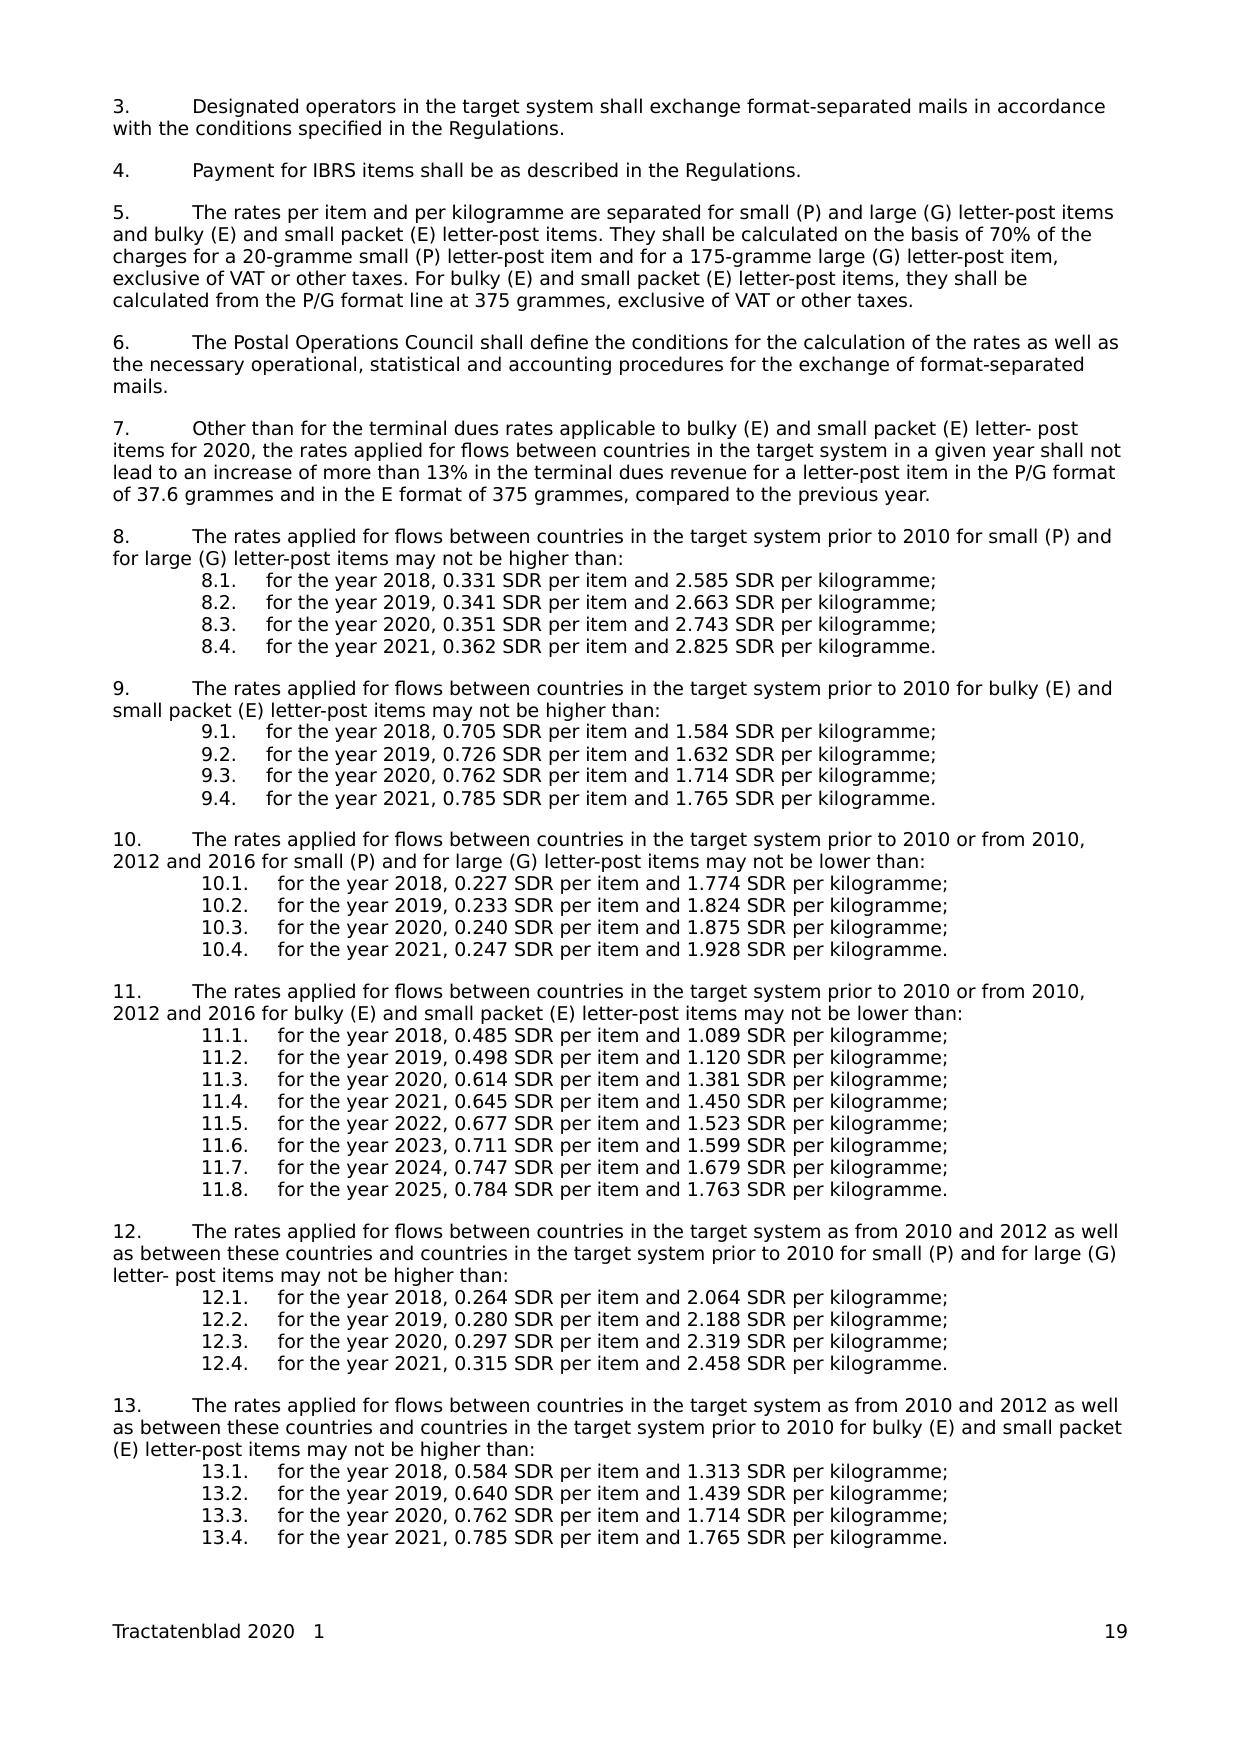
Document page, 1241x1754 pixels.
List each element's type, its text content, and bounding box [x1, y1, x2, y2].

text 10.4. for the year 2021, 0.247 SDR per item and 1.928 SDR per kilogramme. [201, 939, 1128, 961]
text 12.2. for the year 2019, 0.280 SDR per item and 2.188 SDR per kilogramme; [201, 1309, 1128, 1331]
text 9.4. for the year 2021, 0.785 SDR per item and 1.765 SDR per kilogramme. [201, 787, 1128, 809]
text 11.8. for the year 2025, 0.784 SDR per item and 1.763 SDR per kilogramme. [201, 1179, 1128, 1201]
text 12. The rates applied for flows between countries in the target system as from 2010 and 2012 as well as between these countries and countries in the target system prior to 2010 for small (P) and for large (G) letter- post items may not be higher than: [112, 1221, 1128, 1287]
text 11.5. for the year 2022, 0.677 SDR per item and 1.523 SDR per kilogramme; [201, 1113, 1128, 1135]
text 11.4. for the year 2021, 0.645 SDR per item and 1.450 SDR per kilogramme; [201, 1091, 1128, 1113]
text 3. Designated operators in the target system shall exchange format-separated mails in accordance with the conditions specified in the Regulations. [112, 96, 1128, 140]
text 12.3. for the year 2020, 0.297 SDR per item and 2.319 SDR per kilogramme; [201, 1331, 1128, 1353]
text 8.4. for the year 2021, 0.362 SDR per item and 2.825 SDR per kilogramme. [201, 636, 1128, 657]
text 9.2. for the year 2019, 0.726 SDR per item and 1.632 SDR per kilogramme; [201, 743, 1128, 765]
text 13.3. for the year 2020, 0.762 SDR per item and 1.714 SDR per kilogramme; [201, 1505, 1128, 1527]
text 8.2. for the year 2019, 0.341 SDR per item and 2.663 SDR per kilogramme; [201, 592, 1128, 613]
text 7. Other than for the terminal dues rates applicable to bulky (E) and small packet (E) letter- post items for 2020, the rates applied for flows between countries in the target system in a given year shall not lead to an increase of more than 13% in the terminal dues revenue for a letter-post item in the P/G format of 37.6 grammes and in the E format of 375 grammes, compared to the previous year. [112, 418, 1128, 506]
text 10.2. for the year 2019, 0.233 SDR per item and 1.824 SDR per kilogramme; [201, 895, 1128, 917]
text 10.3. for the year 2020, 0.240 SDR per item and 1.875 SDR per kilogramme; [201, 917, 1128, 939]
text 6. The Postal Operations Council shall define the conditions for the calculation of the rates as well as the necessary operational, statistical and accounting procedures for the exchange of format-separated mails. [112, 332, 1128, 398]
text 11.1. for the year 2018, 0.485 SDR per item and 1.089 SDR per kilogramme; [201, 1025, 1128, 1047]
text 12.1. for the year 2018, 0.264 SDR per item and 2.064 SDR per kilogramme; [201, 1287, 1128, 1309]
text 9. The rates applied for flows between countries in the target system prior to 2010 for bulky (E) and small packet (E) letter-post items may not be higher than: [112, 677, 1128, 721]
text 11.3. for the year 2020, 0.614 SDR per item and 1.381 SDR per kilogramme; [201, 1069, 1128, 1091]
text 8. The rates applied for flows between countries in the target system prior to 2010 for small (P) and for large (G) letter-post items may not be higher than: [112, 526, 1128, 569]
text 5. The rates per item and per kilogramme are separated for small (P) and large (G) letter-post items and bulky (E) and small packet (E) letter-post items. They shall be calculated on the basis of 70% of the charges for a 20-gramme small (P) letter-post item and for a 175-gramme large (G) letter-post item, exclusive of VAT or other taxes. For bulky (E) and small packet (E) letter-post items, they shall be calculated from the P/G format line at 375 grammes, exclusive of VAT or other taxes. [112, 202, 1128, 312]
text 11. The rates applied for flows between countries in the target system prior to 2010 or from 2010, 2012 and 2016 for bulky (E) and small packet (E) letter-post items may not be lower than: [112, 981, 1128, 1025]
text 8.3. for the year 2020, 0.351 SDR per item and 2.743 SDR per kilogramme; [201, 613, 1128, 636]
text 12.4. for the year 2021, 0.315 SDR per item and 2.458 SDR per kilogramme. [201, 1353, 1128, 1375]
text 13.4. for the year 2021, 0.785 SDR per item and 1.765 SDR per kilogramme. [201, 1527, 1128, 1549]
text 13.1. for the year 2018, 0.584 SDR per item and 1.313 SDR per kilogramme; [201, 1461, 1128, 1483]
text 9.1. for the year 2018, 0.705 SDR per item and 1.584 SDR per kilogramme; [201, 721, 1128, 743]
text 13. The rates applied for flows between countries in the target system as from 2010 and 2012 as well as between these countries and countries in the target system prior to 2010 for bulky (E) and small packet (E) letter-post items may not be higher than: [112, 1395, 1128, 1461]
text 8.1. for the year 2018, 0.331 SDR per item and 2.585 SDR per kilogramme; [201, 569, 1128, 592]
text 10. The rates applied for flows between countries in the target system prior to 2010 or from 2010, 2012 and 2016 for small (P) and for large (G) letter-post items may not be lower than: [112, 829, 1128, 873]
text 10.1. for the year 2018, 0.227 SDR per item and 1.774 SDR per kilogramme; [201, 873, 1128, 895]
text 11.6. for the year 2023, 0.711 SDR per item and 1.599 SDR per kilogramme; [201, 1135, 1128, 1157]
text 4. Payment for IBRS items shall be as described in the Regulations. [112, 160, 1128, 182]
text 11.2. for the year 2019, 0.498 SDR per item and 1.120 SDR per kilogramme; [201, 1047, 1128, 1069]
text 11.7. for the year 2024, 0.747 SDR per item and 1.679 SDR per kilogramme; [201, 1157, 1128, 1179]
text 13.2. for the year 2019, 0.640 SDR per item and 1.439 SDR per kilogramme; [201, 1483, 1128, 1505]
text 9.3. for the year 2020, 0.762 SDR per item and 1.714 SDR per kilogramme; [201, 765, 1128, 787]
